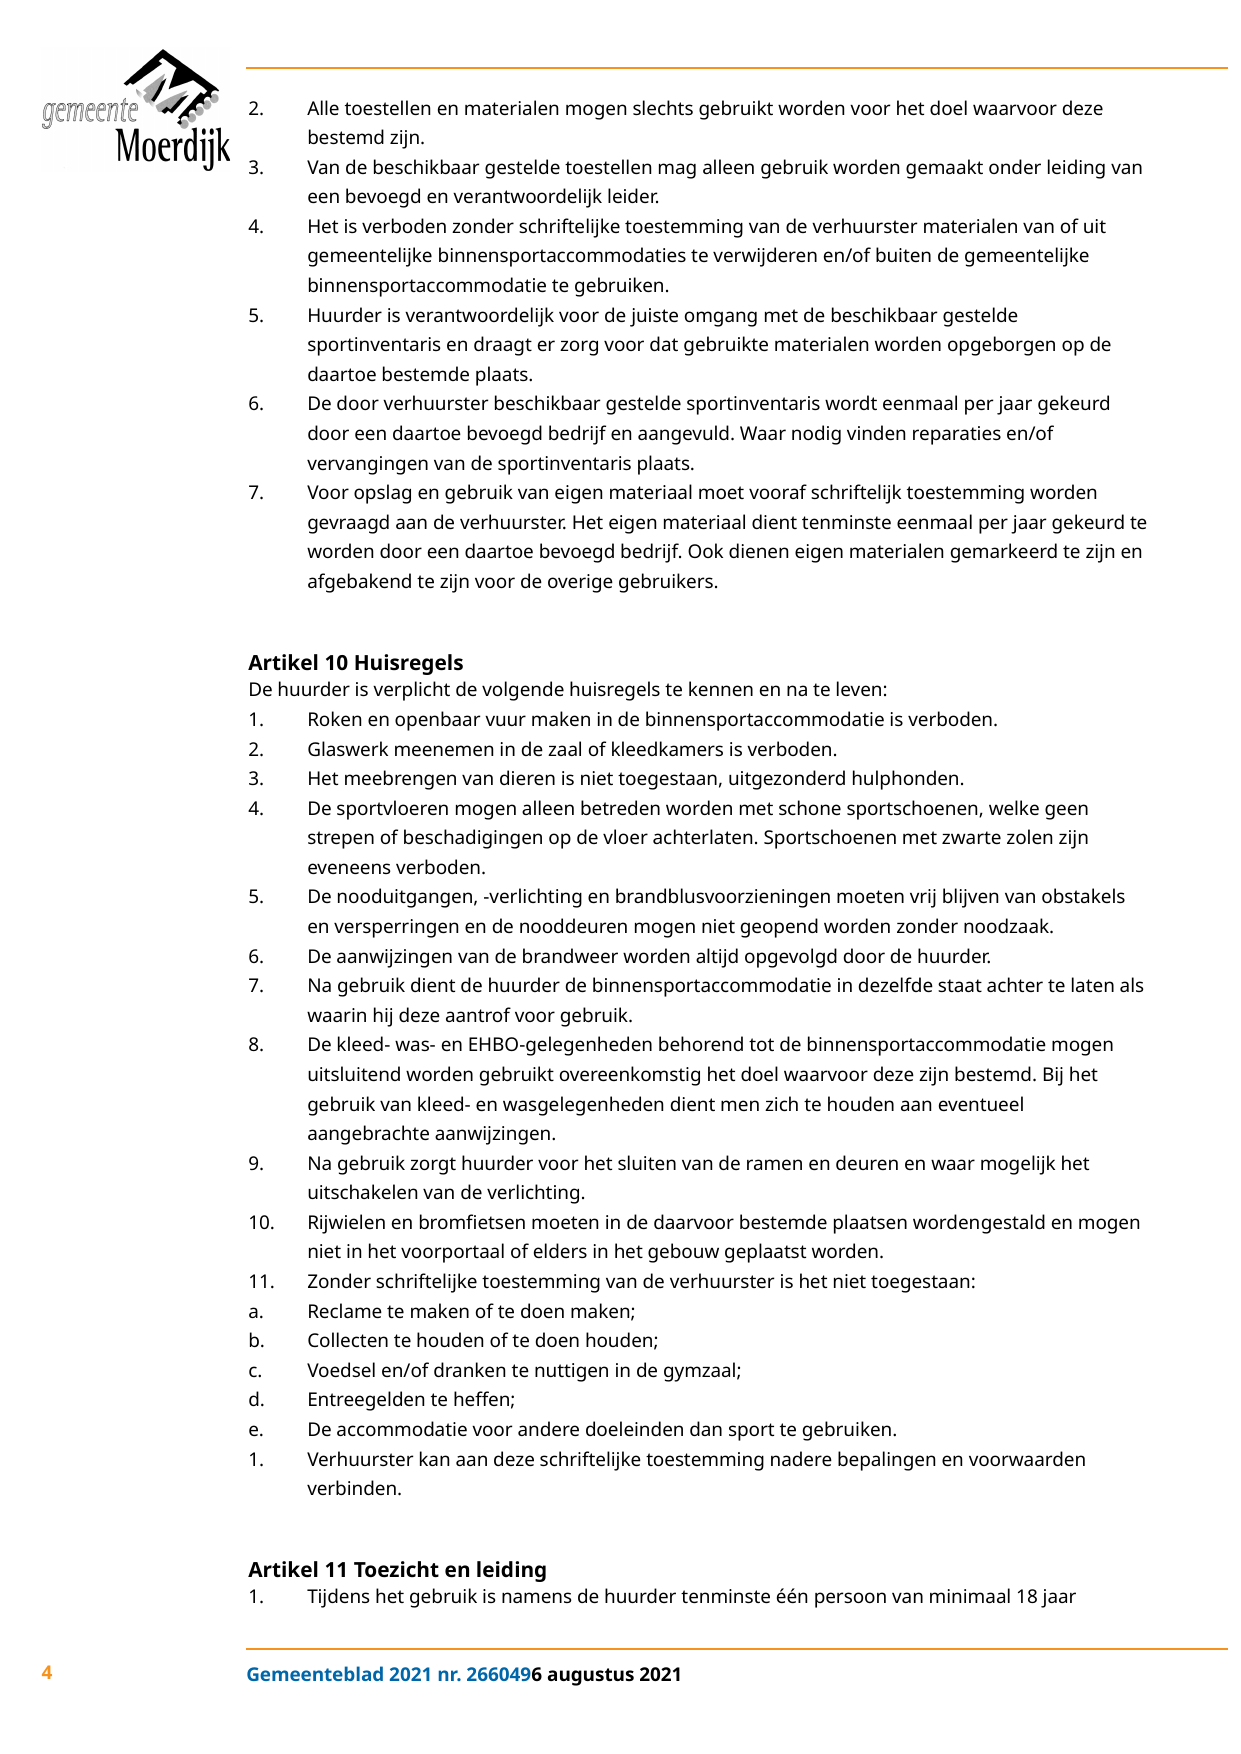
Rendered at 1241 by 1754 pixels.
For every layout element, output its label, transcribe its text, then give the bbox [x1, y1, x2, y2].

list Rijwielen en bromfietsen moeten in de daarvoor bestemde plaatsen wordengestald en mogen niet in het voorportaal of elders in het gebouw geplaatst worden. [248, 1209, 1152, 1264]
list Roken en openbaar vuur maken in de binnensportaccommodatie is verboden. [248, 706, 1152, 732]
list Voor opslag en gebruik van eigen materiaal moet vooraf schriftelijk toestemming worden gevraagd aan de verhuurster. Het eigen materiaal dient tenminste eenmaal per jaar gekeurd te worden door een daartoe bevoegd bedrijf. Ook dienen eigen materialen gemarkeerd te zijn en afgebakend te zijn voor de overige gebruikers. [248, 479, 1152, 594]
text De huurder is verplicht de volgende huisregels te kennen en na te leven: [248, 677, 1152, 702]
list Voedsel en/of dranken te nuttigen in de gymzaal; [248, 1357, 1152, 1383]
list Het is verboden zonder schriftelijke toestemming van de verhuurster materialen van of uit gemeentelijke binnensportaccommodaties te verwijderen en/of buiten de gemeentelijke binnensportaccommodatie te gebruiken. [248, 213, 1152, 298]
list De sportvloeren mogen alleen betreden worden met schone sportschoenen, welke geen strepen of beschadigingen op de vloer achterlaten. Sportschoenen met zwarte zolen zijn eveneens verboden. [248, 795, 1152, 880]
list Verhuurster kan aan deze schriftelijke toestemming nadere bepalingen en voorwaarden verbinden. [248, 1446, 1152, 1501]
list De door verhuurster beschikbaar gestelde sportinventaris wordt eenmaal per jaar gekeurd door een daartoe bevoegd bedrijf en aangevuld. Waar nodig vinden reparaties en/of vervangingen van de sportinventaris plaats. [248, 391, 1152, 476]
list Reclame te maken of te doen maken; [248, 1298, 1152, 1323]
list De accommodatie voor andere doeleinden dan sport te gebruiken. [248, 1416, 1152, 1442]
list Na gebruik dient de huurder de binnensportaccommodatie in dezelfde staat achter te laten als waarin hij deze aantrof voor gebruik. [248, 972, 1152, 1028]
list Collecten te houden of te doen houden; [248, 1327, 1152, 1353]
list Huurder is verantwoordelijk voor de juiste omgang met de beschikbaar gestelde sportinventaris en draagt er zorg voor dat gebruikte materialen worden opgeborgen op de daartoe bestemde plaats. [248, 302, 1152, 387]
list Na gebruik zorgt huurder voor het sluiten van de ramen en deuren en waar mogelijk het uitschakelen van de verlichting. [248, 1150, 1152, 1205]
list Tijdens het gebruik is namens de huurder tenminste één persoon van minimaal 18 jaar [248, 1584, 1152, 1609]
list De aanwijzingen van de brandweer worden altijd opgevolgd door de huurder. [248, 943, 1152, 968]
list Van de beschikbaar gestelde toestellen mag alleen gebruik worden gemaakt onder leiding van een bevoegd en verantwoordelijk leider. [248, 154, 1152, 209]
list Entreegelden te heffen; [248, 1387, 1152, 1412]
list Het meebrengen van dieren is niet toegestaan, uitgezonderd hulphonden. [248, 765, 1152, 791]
list Alle toestellen en materialen mogen slechts gebruikt worden voor het doel waarvoor deze bestemd zijn. [248, 95, 1152, 150]
text Artikel 11 Toezicht en leiding [248, 1555, 1152, 1584]
text Artikel 10 Huisregels [248, 648, 1152, 677]
list De nooduitgangen, -verlichting en brandblusvoorzieningen moeten vrij blijven van obstakels en versperringen en de nooddeuren mogen niet geopend worden zonder noodzaak. [248, 884, 1152, 939]
list Glaswerk meenemen in de zaal of kleedkamers is verboden. [248, 736, 1152, 761]
list De kleed- was- en EHBO-gelegenheden behorend tot de binnensportaccommodatie mogen uitsluitend worden gebruikt overeenkomstig het doel waarvoor deze zijn bestemd. Bij het gebruik van kleed- en wasgelegenheden dient men zich te houden aan eventueel aangebrachte aanwijzingen. [248, 1032, 1152, 1146]
picture [41, 47, 231, 172]
list Zonder schriftelijke toestemming van de verhuurster is het niet toegestaan: [248, 1268, 1152, 1294]
